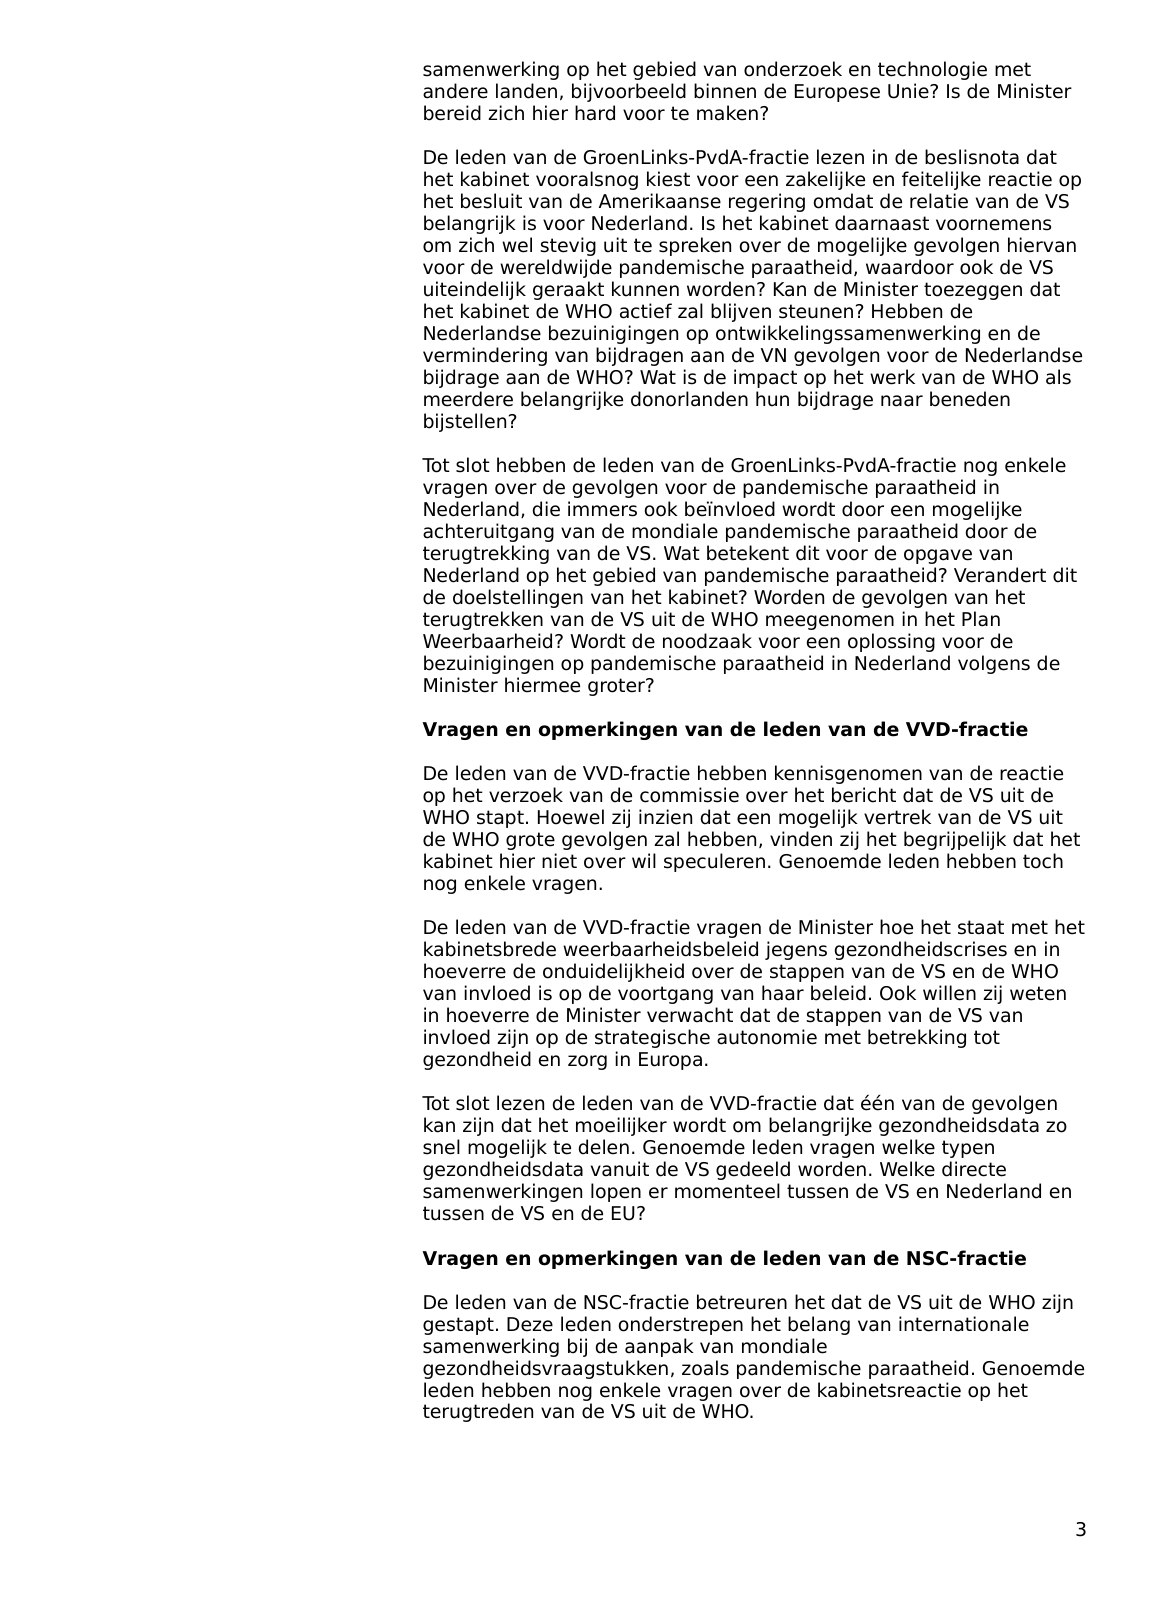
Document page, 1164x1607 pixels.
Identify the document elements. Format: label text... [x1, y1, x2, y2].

text De leden van de VVD-fractie hebben kennisgenomen van de reactie op het verzoek van de commissie over het bericht dat de VS uit de WHO stapt. Hoewel zij inzien dat een mogelijk vertrek van de VS uit de WHO grote gevolgen zal hebben, vinden zij het begrijpelijk dat het kabinet hier niet over wil speculeren. Genoemde leden hebben toch nog enkele vragen. [422, 763, 1087, 895]
text Tot slot lezen de leden van de VVD-fractie dat één van de gevolgen kan zijn dat het moeilijker wordt om belangrijke gezondheidsdata zo snel mogelijk te delen. Genoemde leden vragen welke typen gezondheidsdata vanuit de VS gedeeld worden. Welke directe samenwerkingen lopen er momenteel tussen de VS en Nederland en tussen de VS en de EU? [422, 1093, 1087, 1225]
subtitle Vragen en opmerkingen van de leden van de VVD-fractie [422, 719, 1087, 741]
subtitle Vragen en opmerkingen van de leden van de NSC-fractie [422, 1247, 1087, 1269]
text De leden van de GroenLinks-PvdA-fractie lezen in de beslisnota dat het kabinet vooralsnog kiest voor een zakelijke en feitelijke reactie op het besluit van de Amerikaanse regering omdat de relatie van de VS belangrijk is voor Nederland. Is het kabinet daarnaast voornemens om zich wel stevig uit te spreken over de mogelijke gevolgen hiervan voor de wereldwijde pandemische paraatheid, waardoor ook de VS uiteindelijk geraakt kunnen worden? Kan de Minister toezeggen dat het kabinet de WHO actief zal blijven steunen? Hebben de Nederlandse bezuinigingen op ontwikkelingssamenwerking en de vermindering van bijdragen aan de VN gevolgen voor de Nederlandse bijdrage aan de WHO? Wat is de impact op het werk van de WHO als meerdere belangrijke donorlanden hun bijdrage naar beneden bijstellen? [422, 147, 1087, 433]
text Tot slot hebben de leden van de GroenLinks-PvdA-fractie nog enkele vragen over de gevolgen voor de pandemische paraatheid in Nederland, die immers ook beïnvloed wordt door een mogelijke achteruitgang van de mondiale pandemische paraatheid door de terugtrekking van de VS. Wat betekent dit voor de opgave van Nederland op het gebied van pandemische paraatheid? Verandert dit de doelstellingen van het kabinet? Worden de gevolgen van het terugtrekken van de VS uit de WHO meegenomen in het Plan Weerbaarheid? Wordt de noodzaak voor een oplossing voor de bezuinigingen op pandemische paraatheid in Nederland volgens de Minister hiermee groter? [422, 455, 1087, 697]
text De leden van de NSC-fractie betreuren het dat de VS uit de WHO zijn gestapt. Deze leden onderstrepen het belang van internationale samenwerking bij de aanpak van mondiale gezondheidsvraagstukken, zoals pandemische paraatheid. Genoemde leden hebben nog enkele vragen over de kabinetsreactie op het terugtreden van de VS uit de WHO. [422, 1292, 1087, 1423]
text De leden van de VVD-fractie vragen de Minister hoe het staat met het kabinetsbrede weerbaarheidsbeleid jegens gezondheidscrises en in hoeverre de onduidelijkheid over de stappen van de VS en de WHO van invloed is op de voortgang van haar beleid. Ook willen zij weten in hoeverre de Minister verwacht dat de stappen van de VS van invloed zijn op de strategische autonomie met betrekking tot gezondheid en zorg in Europa. [422, 917, 1087, 1071]
text samenwerking op het gebied van onderzoek en technologie met andere landen, bijvoorbeeld binnen de Europese Unie? Is de Minister bereid zich hier hard voor te maken? [422, 59, 1087, 125]
